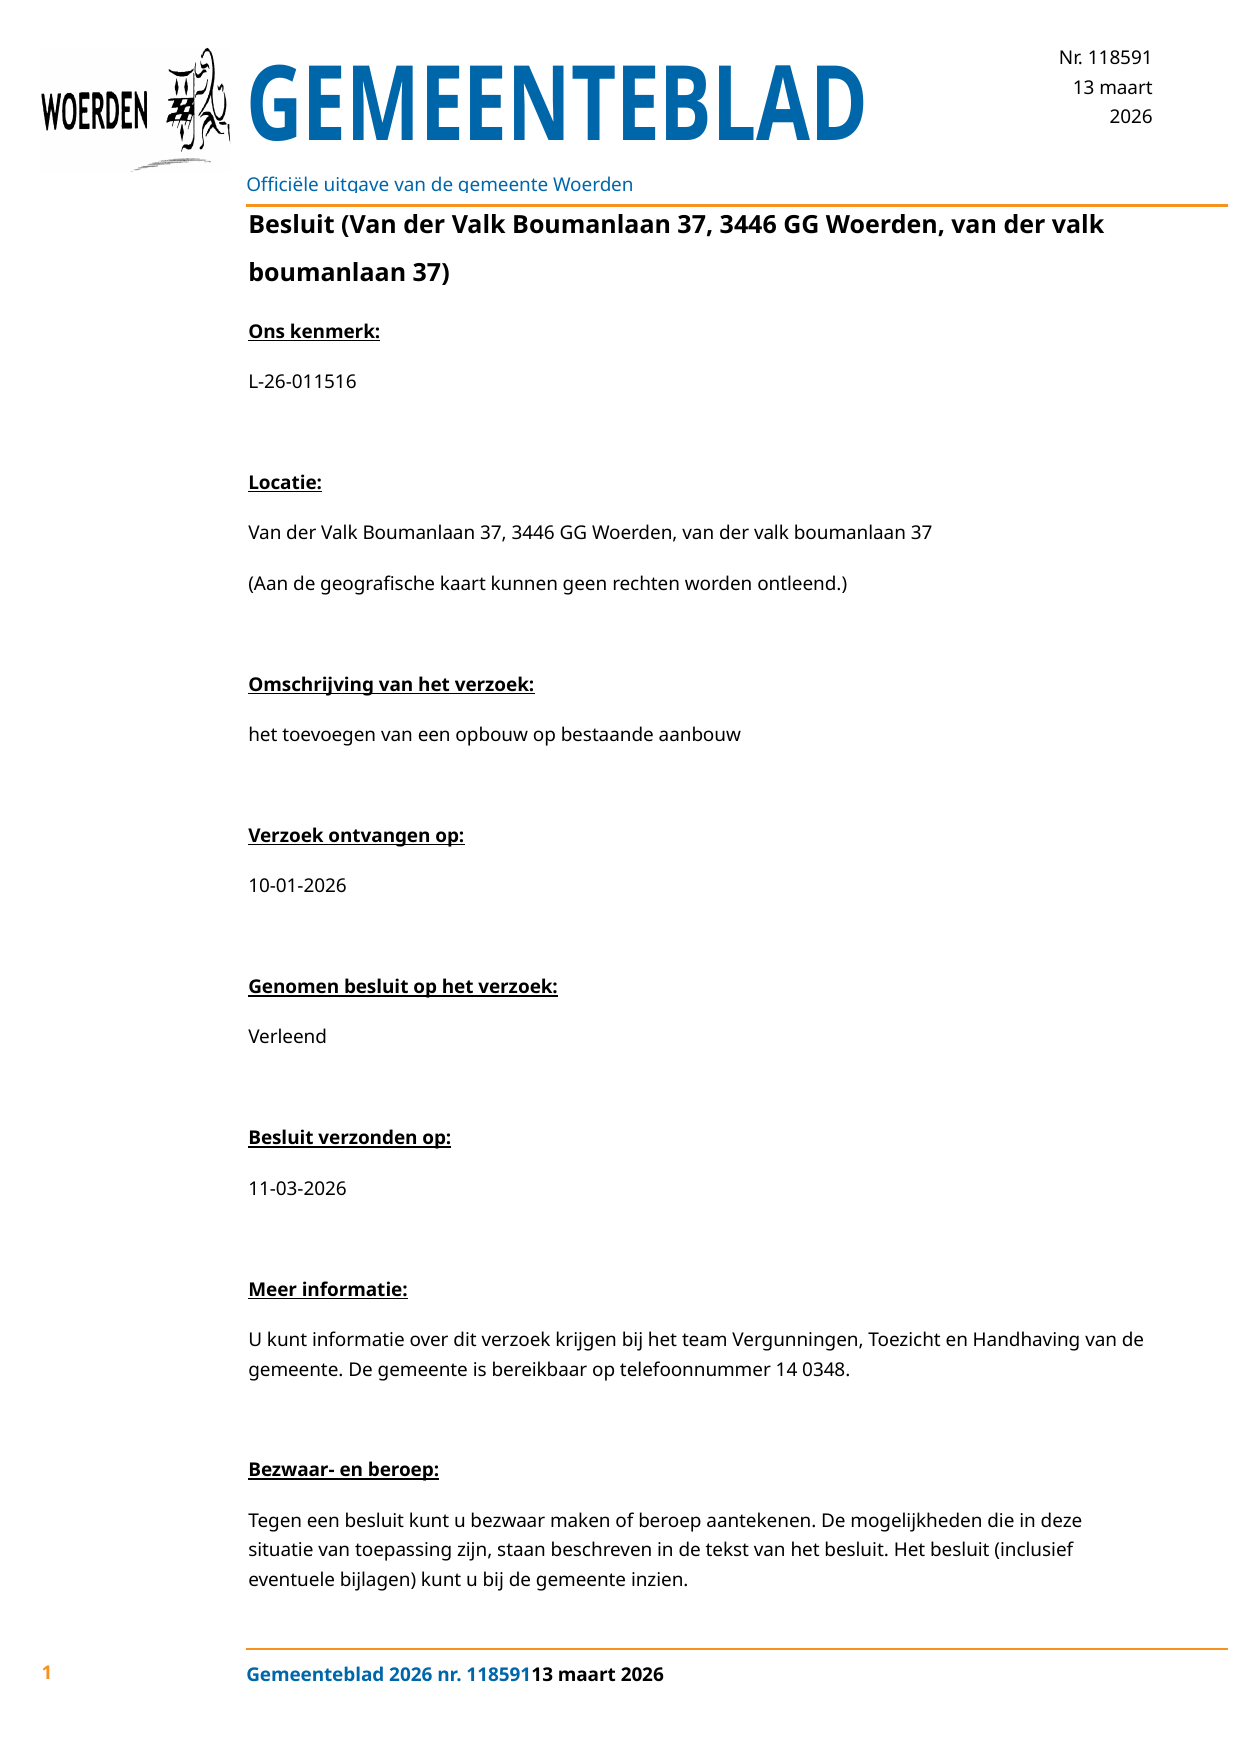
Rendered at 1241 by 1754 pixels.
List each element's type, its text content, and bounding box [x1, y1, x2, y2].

text Verleend [248, 1024, 1152, 1049]
text Ons kenmerk: [248, 318, 1152, 344]
text (Aan de geografische kaart kunnen geen rechten worden ontleend.) [248, 570, 1152, 596]
text Bezwaar- en beroep: [248, 1457, 1152, 1482]
text Omschrijving van het verzoek: [248, 671, 1152, 697]
text Verzoek ontvangen op: [248, 822, 1152, 848]
text Tegen een besluit kunt u bezwaar maken of beroep aantekenen. De mogelijkheden die in deze situatie van toepassing zijn, staan beschreven in de tekst van het besluit. Het besluit (inclusief eventuele bijlagen) kunt u bij de gemeente inzien. [248, 1507, 1152, 1592]
text Besluit (Van der Valk Boumanlaan 37, 3446 GG Woerden, van der valk boumanlaan 37) [248, 207, 1152, 288]
text Van der Valk Boumanlaan 37, 3446 GG Woerden, van der valk boumanlaan 37 [248, 519, 1152, 545]
text het toevoegen van een opbouw op bestaande aanbouw [248, 721, 1152, 747]
text Meer informatie: [248, 1276, 1152, 1302]
picture [41, 47, 231, 172]
text U kunt informatie over dit verzoek krijgen bij het team Vergunningen, Toezicht en Handhaving van de gemeente. De gemeente is bereikbaar op telefoonnummer 14 0348. [248, 1326, 1152, 1382]
text 10-01-2026 [248, 872, 1152, 898]
text L-26-011516 [248, 368, 1152, 394]
text Locatie: [248, 469, 1152, 495]
text Genomen besluit op het verzoek: [248, 973, 1152, 999]
text 11-03-2026 [248, 1175, 1152, 1201]
text Besluit verzonden op: [248, 1124, 1152, 1150]
